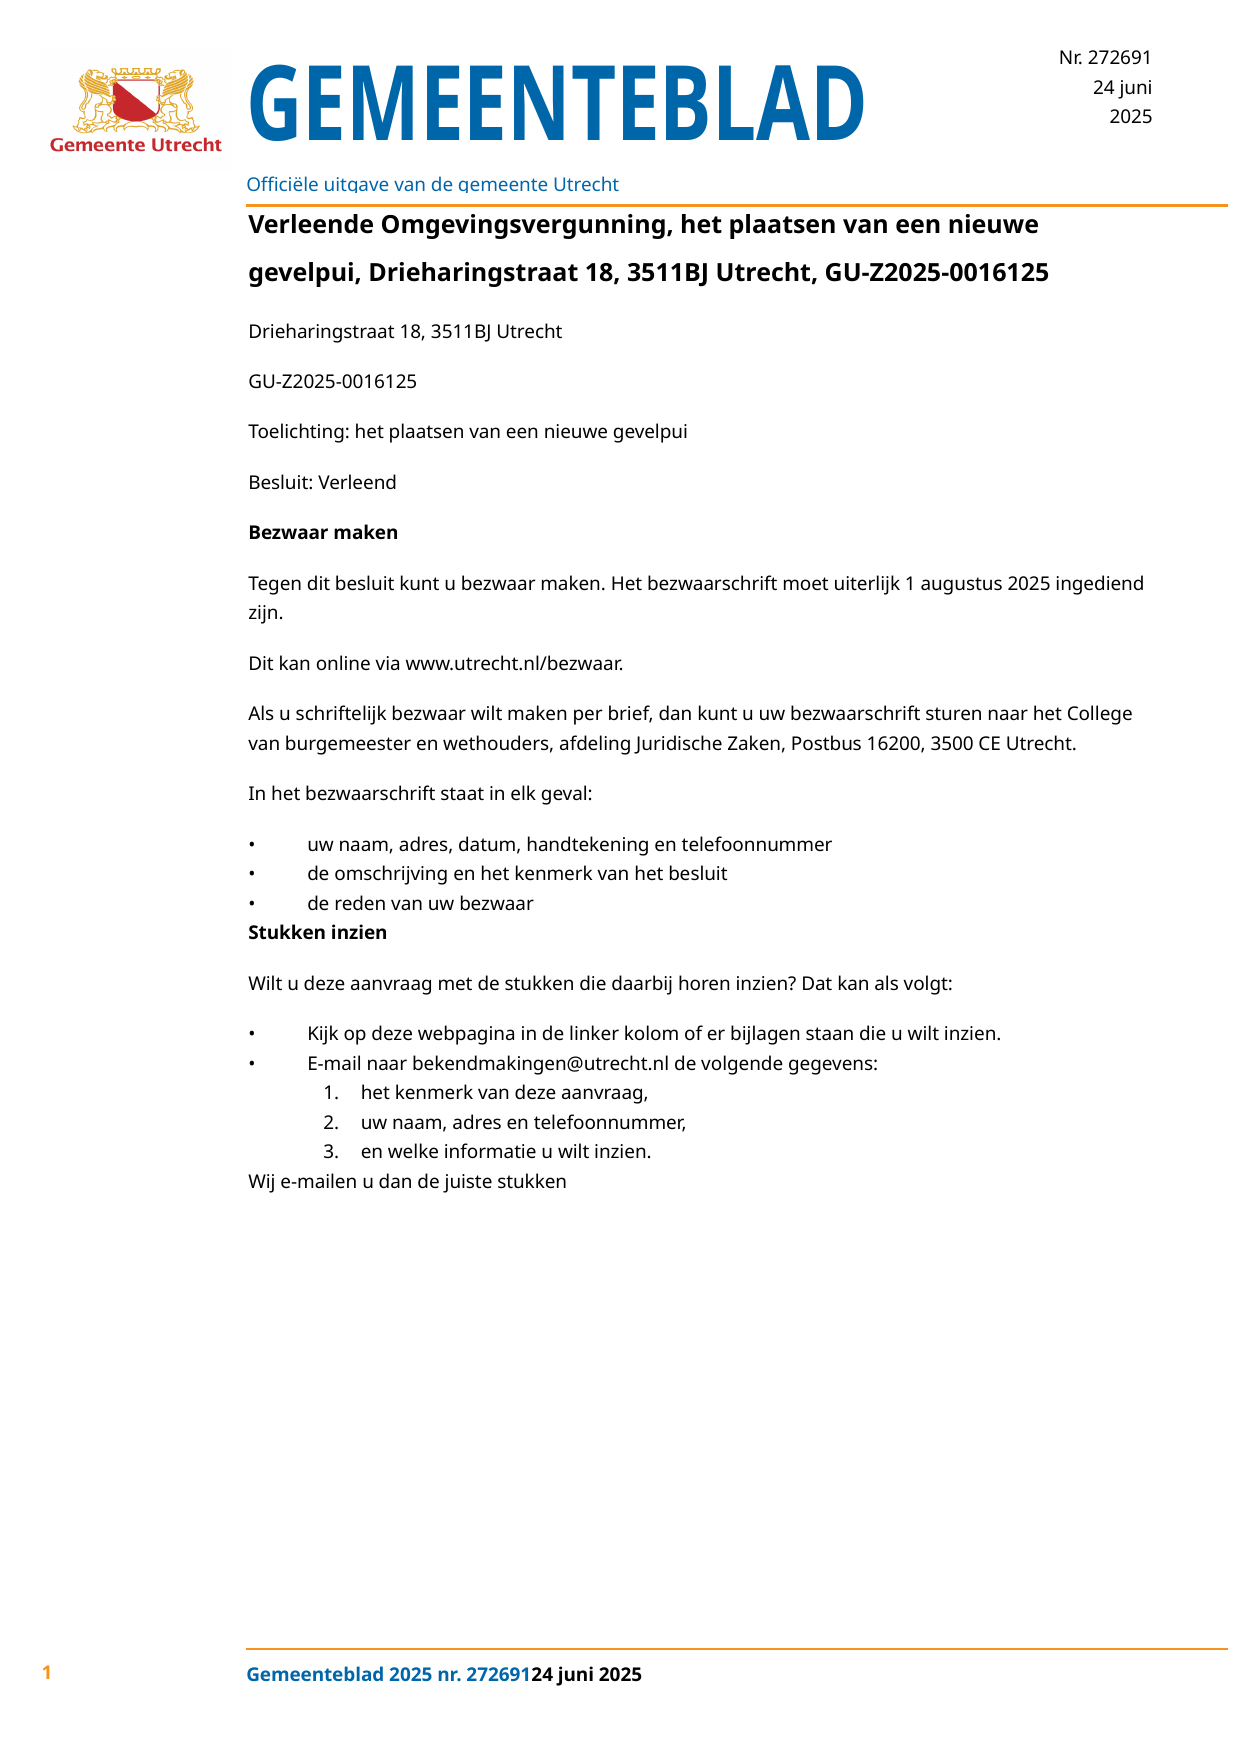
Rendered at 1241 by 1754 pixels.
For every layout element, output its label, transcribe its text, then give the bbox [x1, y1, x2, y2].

text Wij e-mailen u dan de juiste stukken [248, 1168, 1152, 1194]
text Wilt u deze aanvraag met de stukken die daarbij horen inzien? Dat kan als volgt: [248, 970, 1152, 996]
list en welke informatie u wilt inzien. [323, 1139, 1152, 1164]
text Stukken inzien [248, 919, 1152, 945]
list het kenmerk van deze aanvraag, [323, 1079, 1152, 1105]
list uw naam, adres en telefoonnummer, [323, 1109, 1152, 1135]
list Kijk op deze webpagina in de linker kolom of er bijlagen staan die u wilt inzien. [248, 1020, 1152, 1046]
text Besluit: Verleend [248, 469, 1152, 495]
text Als u schriftelijk bezwaar wilt maken per brief, dan kunt u uw bezwaarschrift sturen naar het College van burgemeester en wethouders, afdeling Juridische Zaken, Postbus 16200, 3500 CE Utrecht. [248, 700, 1152, 756]
list de reden van uw bezwaar [248, 890, 1152, 916]
text Dit kan online via www.utrecht.nl/bezwaar. [248, 650, 1152, 676]
text GU-Z2025-0016125 [248, 368, 1152, 394]
text Verleende Omgevingsvergunning, het plaatsen van een nieuwe gevelpui, Drieharingstraat 18, 3511BJ Utrecht, GU-Z2025-0016125 [248, 207, 1152, 288]
list E-mail naar bekendmakingen@utrecht.nl de volgende gegevens: [248, 1050, 1152, 1076]
text Toelichting: het plaatsen van een nieuwe gevelpui [248, 419, 1152, 444]
text Bezwaar maken [248, 519, 1152, 545]
text Drieharingstraat 18, 3511BJ Utrecht [248, 318, 1152, 344]
text In het bezwaarschrift staat in elk geval: [248, 780, 1152, 806]
picture [41, 47, 231, 172]
text Tegen dit besluit kunt u bezwaar maken. Het bezwaarschrift moet uiterlijk 1 augustus 2025 ingediend zijn. [248, 570, 1152, 625]
list de omschrijving en het kenmerk van het besluit [248, 860, 1152, 886]
list uw naam, adres, datum, handtekening en telefoonnummer [248, 831, 1152, 857]
